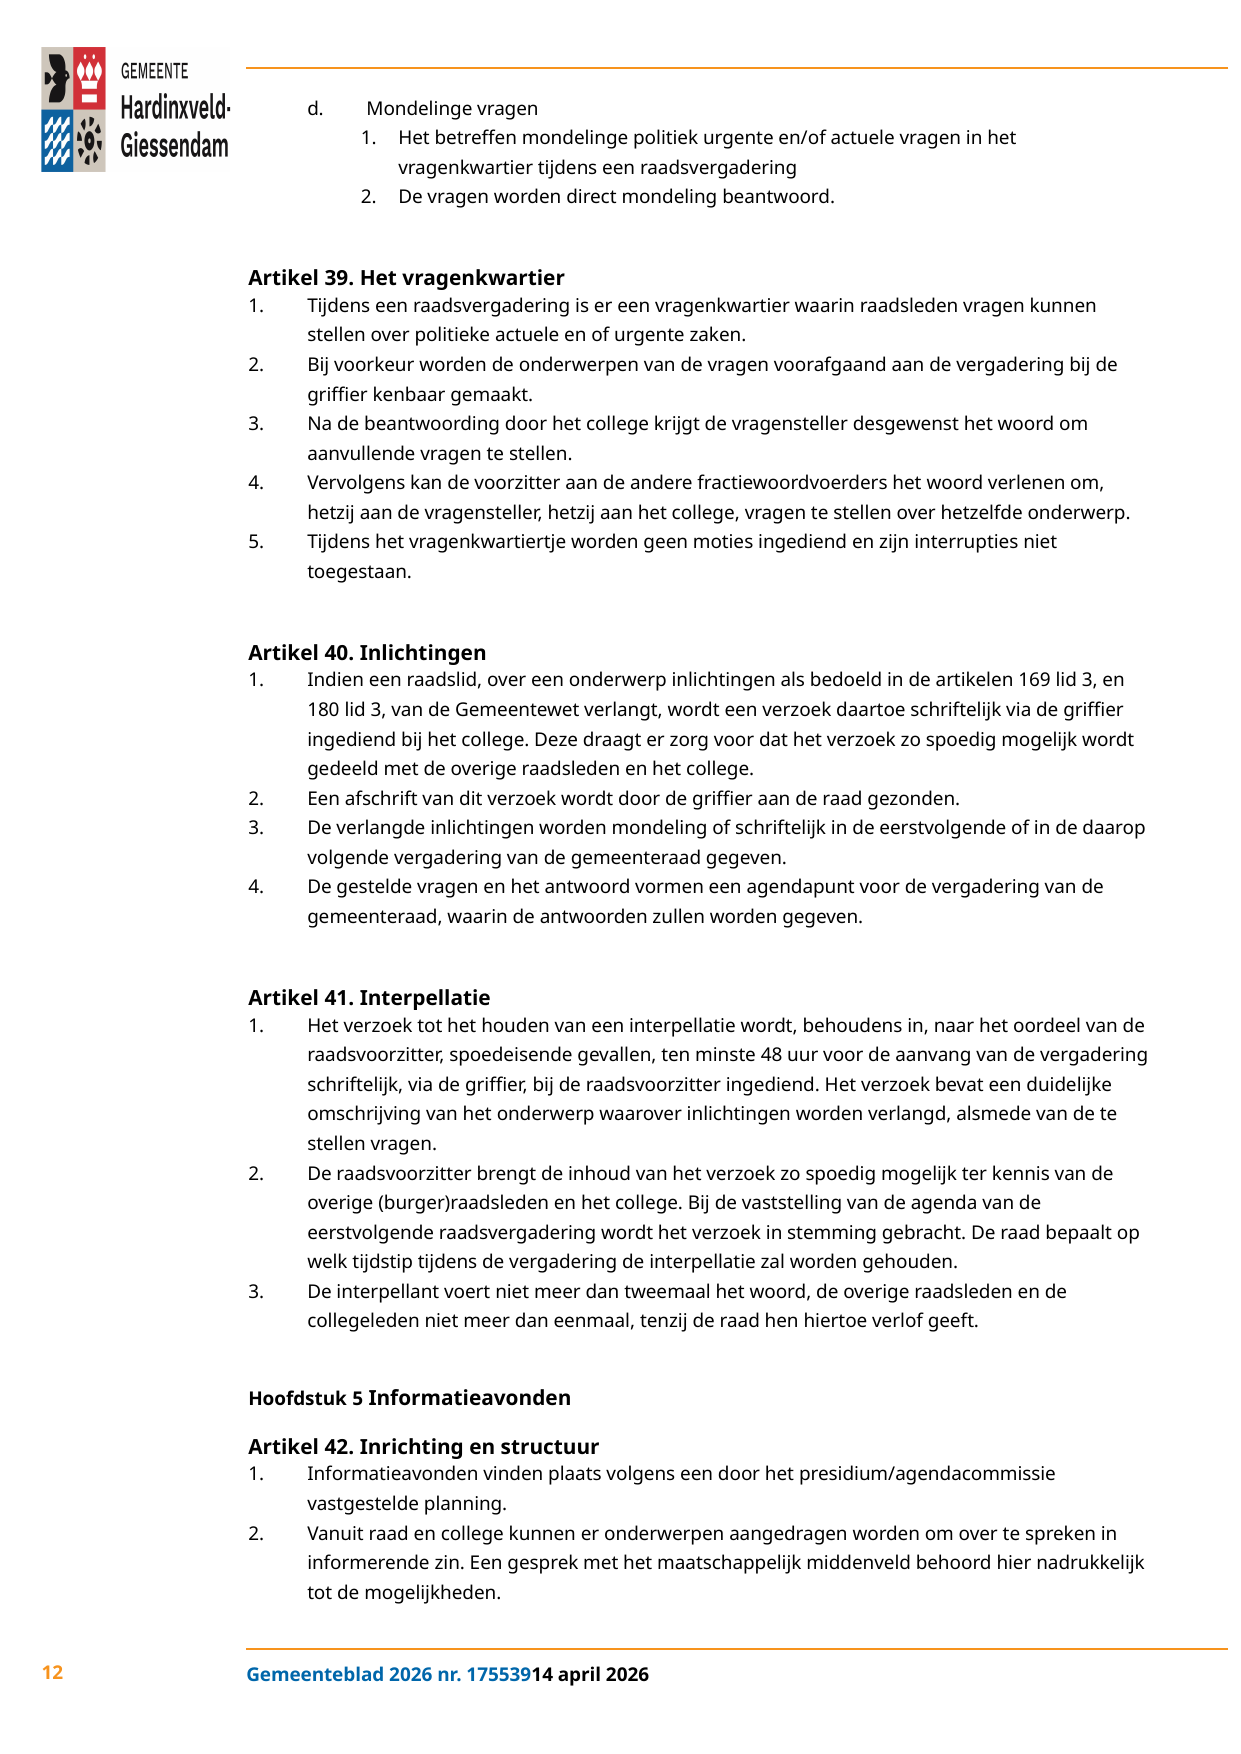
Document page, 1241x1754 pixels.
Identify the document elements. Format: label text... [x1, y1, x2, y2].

list De interpellant voert niet meer dan tweemaal het woord, de overige raadsleden en de collegeleden niet meer dan eenmaal, tenzij de raad hen hiertoe verlof geeft. [248, 1278, 1152, 1333]
list De vragen worden direct mondeling beantwoord. [361, 183, 1152, 209]
picture [41, 47, 231, 172]
list Het betreffen mondelinge politiek urgente en/of actuele vragen in het vragenkwartier tijdens een raadsvergadering [361, 124, 1152, 180]
list De raadsvoorzitter brengt de inhoud van het verzoek zo spoedig mogelijk ter kennis van de overige (burger)raadsleden en het college. Bij de vaststelling van de agenda van de eerstvolgende raadsvergadering wordt het verzoek in stemming gebracht. De raad bepaalt op welk tijdstip tijdens de vergadering de interpellatie zal worden gehouden. [248, 1160, 1152, 1274]
list De verlangde inlichtingen worden mondeling of schriftelijk in de eerstvolgende of in de daarop volgende vergadering van de gemeenteraad gegeven. [248, 814, 1152, 870]
text Artikel 42. Inrichting en structuur [248, 1432, 1152, 1461]
text Hoofdstuk 5 Informatieavonden [248, 1383, 1152, 1411]
list Informatieavonden vinden plaats volgens een door het presidium/agendacommissie vastgestelde planning. [248, 1461, 1152, 1516]
list Tijdens een raadsvergadering is er een vragenkwartier waarin raadsleden vragen kunnen stellen over politieke actuele en of urgente zaken. [248, 292, 1152, 347]
list Tijdens het vragenkwartiertje worden geen moties ingediend en zijn interrupties niet toegestaan. [248, 529, 1152, 584]
list Vervolgens kan de voorzitter aan de andere fractiewoordvoerders het woord verlenen om, hetzij aan de vragensteller, hetzij aan het college, vragen te stellen over hetzelfde onderwerp. [248, 469, 1152, 525]
text Artikel 39. Het vragenkwartier [248, 263, 1152, 292]
list Vanuit raad en college kunnen er onderwerpen aangedragen worden om over te spreken in informerende zin. Een gesprek met het maatschappelijk middenveld behoord hier nadrukkelijk tot de mogelijkheden. [248, 1520, 1152, 1604]
list Indien een raadslid, over een onderwerp inlichtingen als bedoeld in de artikelen 169 lid 3, en 180 lid 3, van de Gemeentewet verlangt, wordt een verzoek daartoe schriftelijk via de griffier ingediend bij het college. Deze draagt er zorg voor dat het verzoek zo spoedig mogelijk wordt gedeeld met de overige raadsleden en het college. [248, 667, 1152, 781]
text Artikel 40. Inlichtingen [248, 638, 1152, 667]
list Bij voorkeur worden de onderwerpen van de vragen voorafgaand aan de vergadering bij de griffier kenbaar gemaakt. [248, 351, 1152, 406]
list De gestelde vragen en het antwoord vormen een agendapunt voor de vergadering van de gemeenteraad, waarin de antwoorden zullen worden gegeven. [248, 874, 1152, 929]
list Na de beantwoording door het college krijgt de vragensteller desgewenst het woord om aanvullende vragen te stellen. [248, 410, 1152, 466]
list Het verzoek tot het houden van een interpellatie wordt, behoudens in, naar het oordeel van de raadsvoorzitter, spoedeisende gevallen, ten minste 48 uur voor de aanvang van de vergadering schriftelijk, via de griffier, bij de raadsvoorzitter ingediend. Het verzoek bevat een duidelijke omschrijving van het onderwerp waarover inlichtingen worden verlangd, alsmede van de te stellen vragen. [248, 1012, 1152, 1156]
text Artikel 41. Interpellatie [248, 983, 1152, 1012]
list Mondelinge vragen [307, 95, 1152, 121]
list Een afschrift van dit verzoek wordt door de griffier aan de raad gezonden. [248, 785, 1152, 811]
